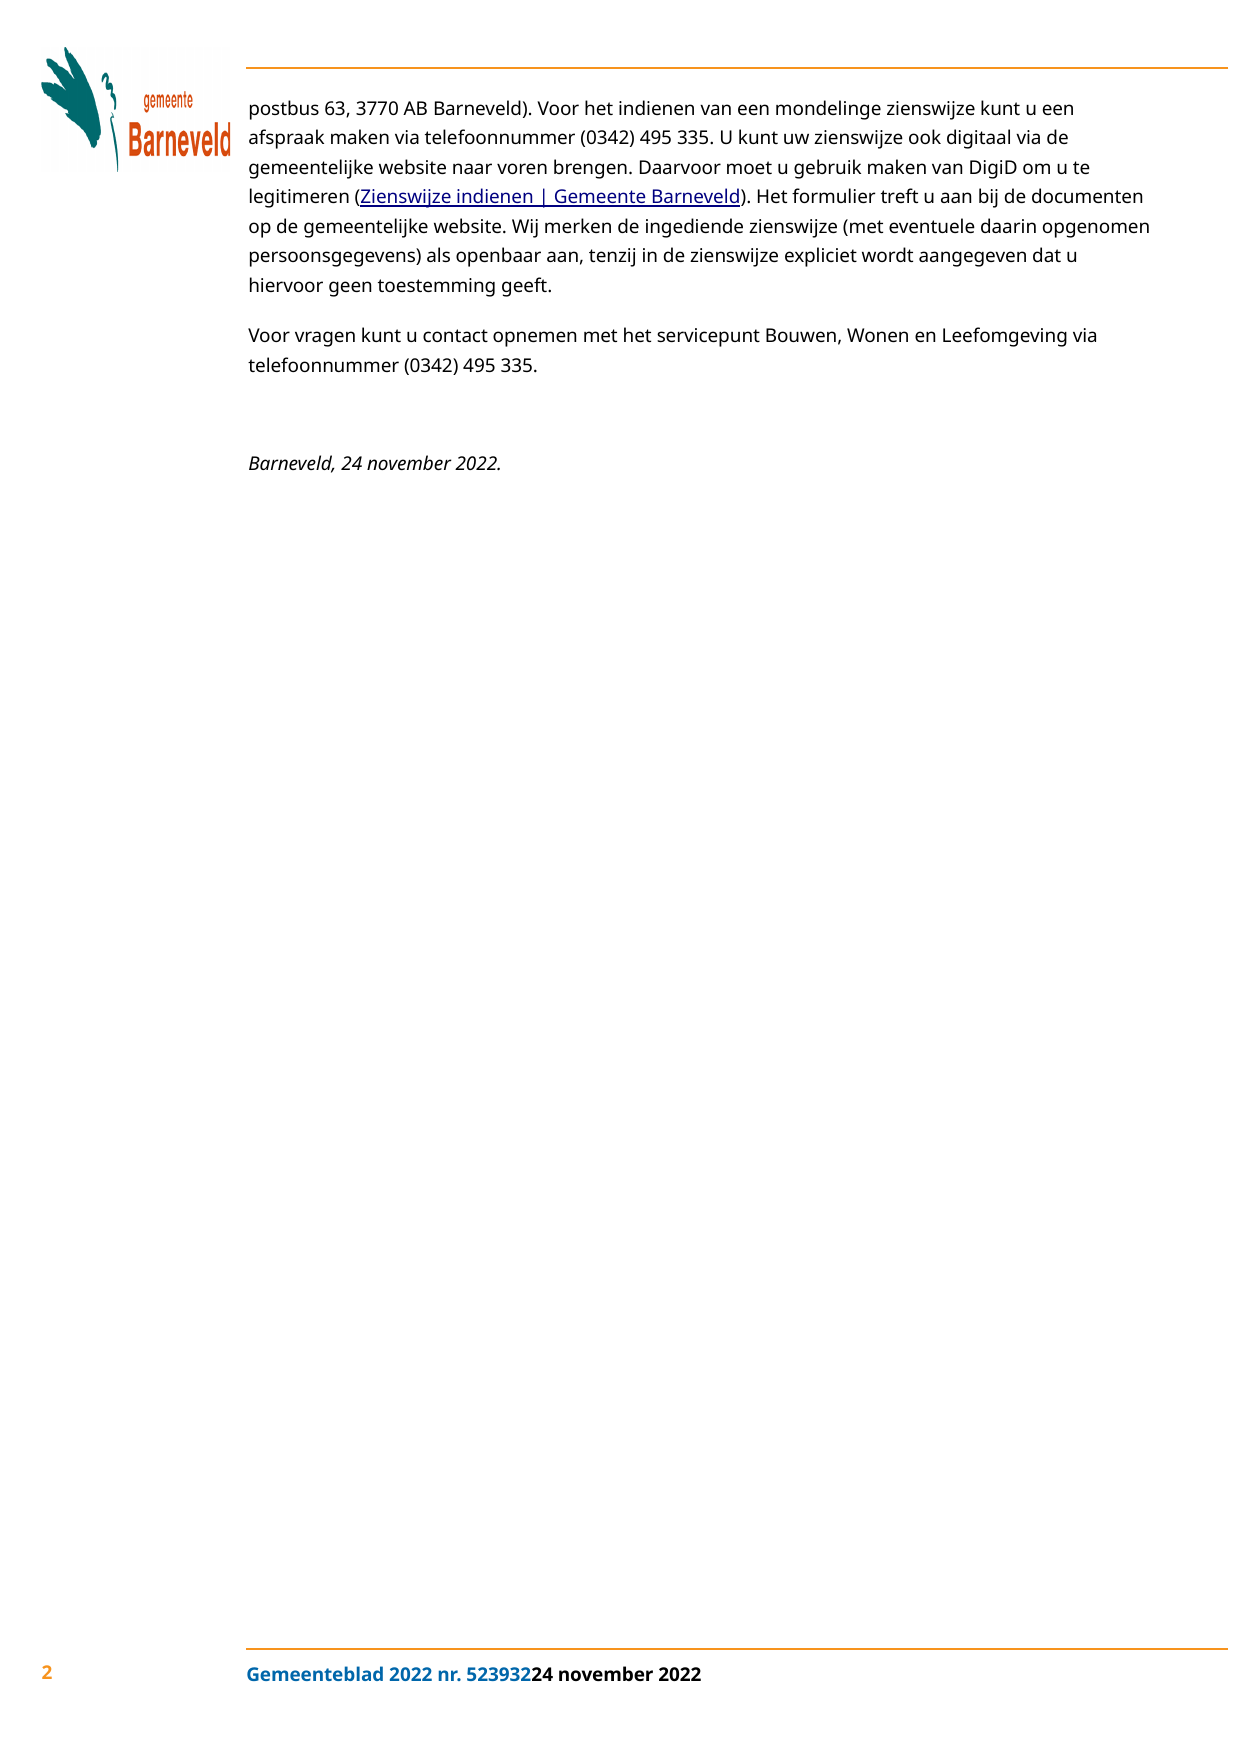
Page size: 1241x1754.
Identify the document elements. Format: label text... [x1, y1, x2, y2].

text Barneveld, 24 november 2022. [248, 451, 1152, 476]
picture [41, 47, 231, 172]
text Voor vragen kunt u contact opnemen met het servicepunt Bouwen, Wonen en Leefomgeving via telefoonnummer (0342) 495 335. [248, 323, 1152, 378]
text postbus 63, 3770 AB Barneveld). Voor het indienen van een mondelinge zienswijze kunt u een afspraak maken via telefoonnummer (0342) 495 335. U kunt uw zienswijze ook digitaal via de gemeentelijke website naar voren brengen. Daarvoor moet u gebruik maken van DigiD om u te legitimeren (Zienswijze indienen | Gemeente Barneveld). Het formulier treft u aan bij de documenten op de gemeentelijke website. Wij merken de ingediende zienswijze (met eventuele daarin opgenomen persoonsgegevens) als openbaar aan, tenzij in de zienswijze expliciet wordt aangegeven dat u hiervoor geen toestemming geeft. [248, 95, 1152, 298]
